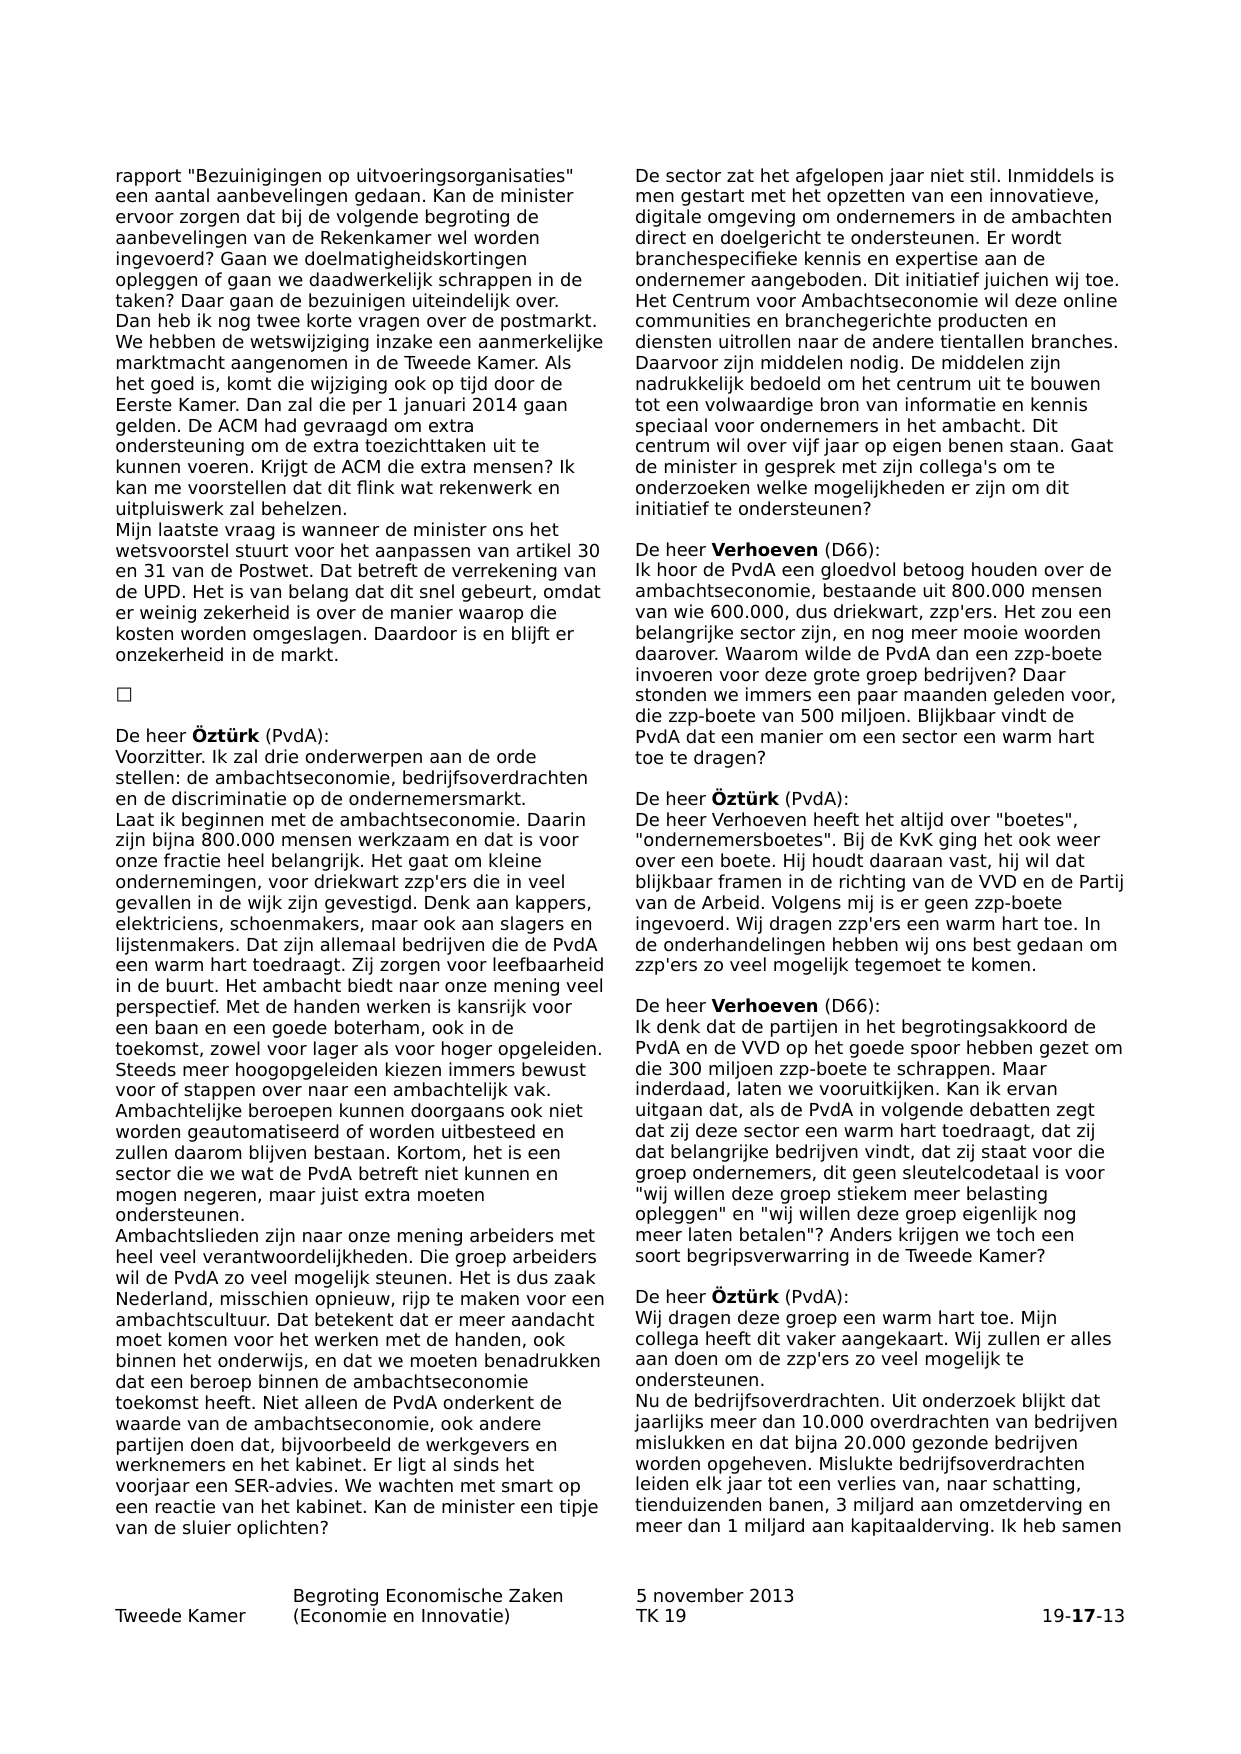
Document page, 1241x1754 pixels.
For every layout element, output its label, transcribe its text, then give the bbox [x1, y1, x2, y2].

text Voorzitter. Ik zal drie onderwerpen aan de orde stellen: de ambachtseconomie, bedrijfsoverdrachten en de discriminatie op de ondernemersmarkt. [115, 747, 605, 809]
text De heer Verhoeven (D66): [635, 996, 1125, 1017]
text Dan heb ik nog twee korte vragen over de postmarkt. We hebben de wetswijziging inzake een aanmerkelijke marktmacht aangenomen in de Tweede Kamer. Als het goed is, komt die wijziging ook op tijd door de Eerste Kamer. Dan zal die per 1 januari 2014 gaan gelden. De ACM had gevraagd om extra ondersteuning om de extra toezichttaken uit te kunnen voeren. Krijgt de ACM die extra mensen? Ik kan me voorstellen dat dit flink wat rekenwerk en uitpluiswerk zal behelzen. [115, 311, 605, 519]
text Ik denk dat de partijen in het begrotingsakkoord de PvdA en de VVD op het goede spoor hebben gezet om die 300 miljoen zzp-boete te schrappen. Maar inderdaad, laten we vooruitkijken. Kan ik ervan uitgaan dat, als de PvdA in volgende debatten zegt dat zij deze sector een warm hart toedraagt, dat zij dat belangrijke bedrijven vindt, dat zij staat voor die groep ondernemers, dit geen sleutelcodetaal is voor "wij willen deze groep stiekem meer belasting opleggen" en "wij willen deze groep eigenlijk nog meer laten betalen"? Anders krijgen we toch een soort begripsverwarring in de Tweede Kamer? [635, 1017, 1125, 1267]
text Mijn laatste vraag is wanneer de minister ons het wetsvoorstel stuurt voor het aanpassen van artikel 30 en 31 van de Postwet. Dat betreft de verrekening van de UPD. Het is van belang dat dit snel gebeurt, omdat er weinig zekerheid is over de manier waarop die kosten worden omgeslagen. Daardoor is en blijft er onzekerheid in de markt. [115, 519, 605, 665]
text Laat ik beginnen met de ambachtseconomie. Daarin zijn bijna 800.000 mensen werkzaam en dat is voor onze fractie heel belangrijk. Het gaat om kleine ondernemingen, voor driekwart zzp'ers die in veel gevallen in de wijk zijn gevestigd. Denk aan kappers, elektriciens, schoenmakers, maar ook aan slagers en lijstenmakers. Dat zijn allemaal bedrijven die de PvdA een warm hart toedraagt. Zij zorgen voor leefbaarheid in de buurt. Het ambacht biedt naar onze mening veel perspectief. Met de handen werken is kansrijk voor een baan en een goede boterham, ook in de toekomst, zowel voor lager als voor hoger opgeleiden. Steeds meer hoogopgeleiden kiezen immers bewust voor of stappen over naar een ambachtelijk vak. Ambachtelijke beroepen kunnen doorgaans ook niet worden geautomatiseerd of worden uitbesteed en zullen daarom blijven bestaan. Kortom, het is een sector die we wat de PvdA betreft niet kunnen en mogen negeren, maar juist extra moeten ondersteunen. [115, 809, 605, 1226]
text Nu de bedrijfsoverdrachten. Uit onderzoek blijkt dat jaarlijks meer dan 10.000 overdrachten van bedrijven mislukken en dat bijna 20.000 gezonde bedrijven worden opgeheven. Mislukte bedrijfsoverdrachten leiden elk jaar tot een verlies van, naar schatting, tienduizenden banen, 3 miljard aan omzetderving en meer dan 1 miljard aan kapitaalderving. Ik heb samen [635, 1391, 1125, 1537]
text De sector zat het afgelopen jaar niet stil. Inmiddels is men gestart met het opzetten van een innovatieve, digitale omgeving om ondernemers in de ambachten direct en doelgericht te ondersteunen. Er wordt branchespecifieke kennis en expertise aan de ondernemer aangeboden. Dit initiatief juichen wij toe. Het Centrum voor Ambachtseconomie wil deze online communities en branchegerichte producten en diensten uitrollen naar de andere tientallen branches. Daarvoor zijn middelen nodig. De middelen zijn nadrukkelijk bedoeld om het centrum uit te bouwen tot een volwaardige bron van informatie en kennis speciaal voor ondernemers in het ambacht. Dit centrum wil over vijf jaar op eigen benen staan. Gaat de minister in gesprek met zijn collega's om te onderzoeken welke mogelijkheden er zijn om dit initiatief te ondersteunen? [635, 165, 1125, 519]
text De heer Verhoeven heeft het altijd over "boetes", "ondernemersboetes". Bij de KvK ging het ook weer over een boete. Hij houdt daaraan vast, hij wil dat blijkbaar framen in de richting van de VVD en de Partij van de Arbeid. Volgens mij is er geen zzp-boete ingevoerd. Wij dragen zzp'ers een warm hart toe. In de onderhandelingen hebben wij ons best gedaan om zzp'ers zo veel mogelijk tegemoet te komen. [635, 809, 1125, 976]
text De heer Verhoeven (D66): [635, 539, 1125, 560]
text De heer Öztürk (PvdA): [635, 1287, 1125, 1307]
text De heer Öztürk (PvdA): [635, 788, 1125, 809]
text rapport "Bezuinigingen op uitvoeringsorganisaties" een aantal aanbevelingen gedaan. Kan de minister ervoor zorgen dat bij de volgende begroting de aanbevelingen van de Rekenkamer wel worden ingevoerd? Gaan we doelmatigheidskortingen opleggen of gaan we daadwerkelijk schrappen in de taken? Daar gaan de bezuinigen uiteindelijk over. [115, 165, 605, 311]
text Ambachtslieden zijn naar onze mening arbeiders met heel veel verantwoordelijkheden. Die groep arbeiders wil de PvdA zo veel mogelijk steunen. Het is dus zaak Nederland, misschien opnieuw, rijp te maken voor een ambachtscultuur. Dat betekent dat er meer aandacht moet komen voor het werken met de handen, ook binnen het onderwijs, en dat we moeten benadrukken dat een beroep binnen de ambachtseconomie toekomst heeft. Niet alleen de PvdA onderkent de waarde van de ambachtseconomie, ook andere partijen doen dat, bijvoorbeeld de werkgevers en werknemers en het kabinet. Er ligt al sinds het voorjaar een SER-advies. We wachten met smart op een reactie van het kabinet. Kan de minister een tipje van de sluier oplichten? [115, 1226, 605, 1538]
text De heer Öztürk (PvdA): [115, 726, 605, 747]
text ⬜ [115, 685, 605, 706]
text Wij dragen deze groep een warm hart toe. Mijn collega heeft dit vaker aangekaart. Wij zullen er alles aan doen om de zzp'ers zo veel mogelijk te ondersteunen. [635, 1307, 1125, 1391]
text Ik hoor de PvdA een gloedvol betoog houden over de ambachtseconomie, bestaande uit 800.000 mensen van wie 600.000, dus driekwart, zzp'ers. Het zou een belangrijke sector zijn, en nog meer mooie woorden daarover. Waarom wilde de PvdA dan een zzp-boete invoeren voor deze grote groep bedrijven? Daar stonden we immers een paar maanden geleden voor, die zzp-boete van 500 miljoen. Blijkbaar vindt de PvdA dat een manier om een sector een warm hart toe te dragen? [635, 560, 1125, 768]
